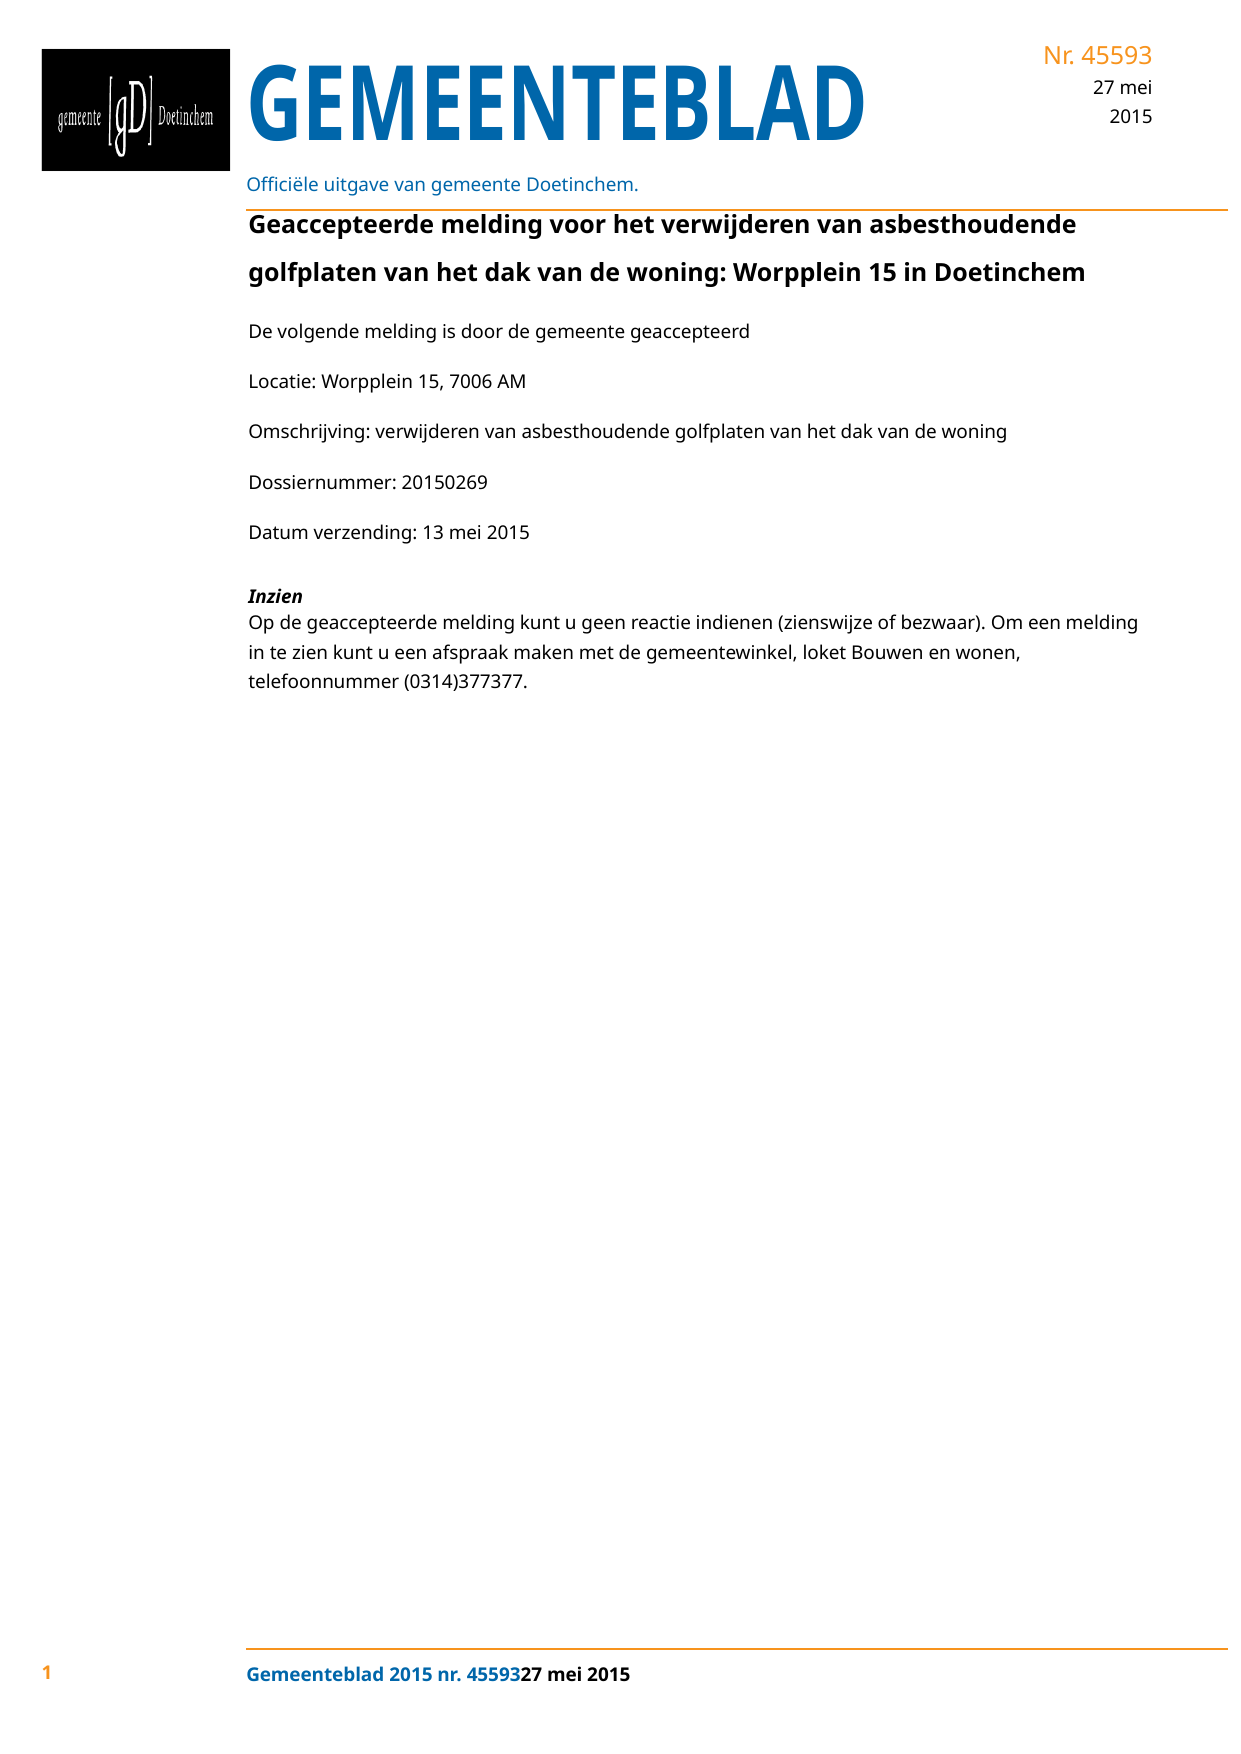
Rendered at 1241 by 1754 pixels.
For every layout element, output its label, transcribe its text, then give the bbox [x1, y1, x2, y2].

picture [41, 47, 231, 172]
text Locatie: Worpplein 15, 7006 AM [248, 368, 1152, 394]
text De volgende melding is door de gemeente geaccepteerd [248, 318, 1152, 344]
text Op de geaccepteerde melding kunt u geen reactie indienen (zienswijze of bezwaar). Om een melding in te zien kunt u een afspraak maken met de gemeentewinkel, loket Bouwen en wonen, telefoonnummer (0314)377377. [248, 609, 1152, 694]
text Dossiernummer: 20150269 [248, 469, 1152, 495]
text Omschrijving: verwijderen van asbesthoudende golfplaten van het dak van de woning [248, 419, 1152, 444]
text Datum verzending: 13 mei 2015 [248, 519, 1152, 545]
text Geaccepteerde melding voor het verwijderen van asbesthoudende golfplaten van het dak van de woning: Worpplein 15 in Doetinchem [248, 211, 1152, 288]
text Inzien [248, 583, 1152, 609]
